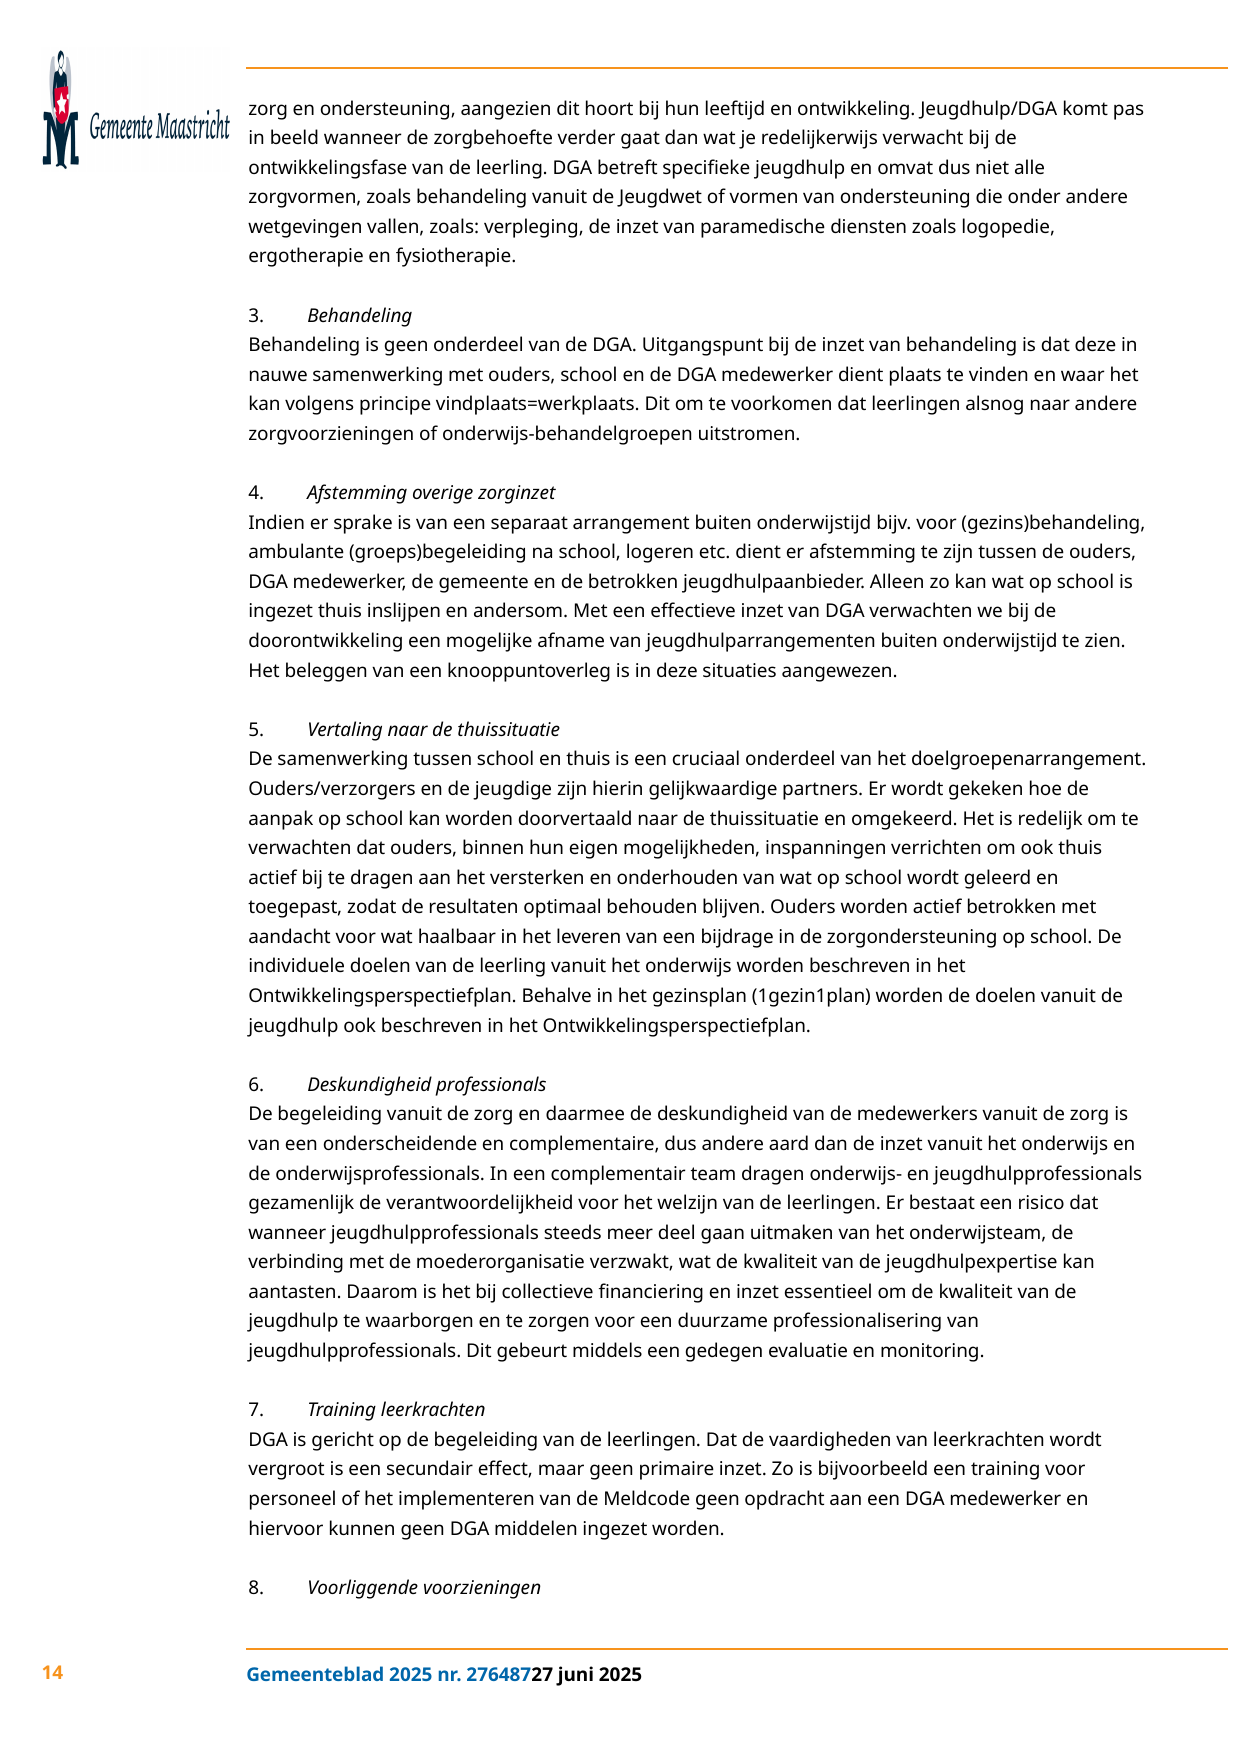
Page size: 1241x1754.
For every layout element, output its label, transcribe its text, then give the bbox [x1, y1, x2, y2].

list Voorliggende voorzieningen [248, 1574, 1152, 1600]
list Afstemming overige zorginzet [248, 479, 1152, 505]
text DGA is gericht op de begeleiding van de leerlingen. Dat de vaardigheden van leerkrachten wordt vergroot is een secundair effect, maar geen primaire inzet. Zo is bijvoorbeeld een training voor personeel of het implementeren van de Meldcode geen opdracht aan een DGA medewerker en hiervoor kunnen geen DGA middelen ingezet worden. [248, 1426, 1152, 1541]
list Deskundigheid professionals [248, 1071, 1152, 1097]
text De samenwerking tussen school en thuis is een cruciaal onderdeel van het doelgroepenarrangement. Ouders/verzorgers en de jeugdige zijn hierin gelijkwaardige partners. Er wordt gekeken hoe de aanpak op school kan worden doorvertaald naar de thuissituatie en omgekeerd. Het is redelijk om te verwachten dat ouders, binnen hun eigen mogelijkheden, inspanningen verrichten om ook thuis actief bij te dragen aan het versterken en onderhouden van wat op school wordt geleerd en toegepast, zodat de resultaten optimaal behouden blijven. Ouders worden actief betrokken met aandacht voor wat haalbaar in het leveren van een bijdrage in de zorgondersteuning op school. De individuele doelen van de leerling vanuit het onderwijs worden beschreven in het Ontwikkelingsperspectiefplan. Behalve in het gezinsplan (1gezin1plan) worden de doelen vanuit de jeugdhulp ook beschreven in het Ontwikkelingsperspectiefplan. [248, 746, 1152, 1038]
list Vertaling naar de thuissituatie [248, 716, 1152, 742]
list Behandeling [248, 302, 1152, 328]
text Indien er sprake is van een separaat arrangement buiten onderwijstijd bijv. voor (gezins)behandeling, ambulante (groeps)begeleiding na school, logeren etc. dient er afstemming te zijn tussen de ouders, DGA medewerker, de gemeente en de betrokken jeugdhulpaanbieder. Alleen zo kan wat op school is ingezet thuis inslijpen en andersom. Met een effectieve inzet van DGA verwachten we bij de doorontwikkeling een mogelijke afname van jeugdhulparrangementen buiten onderwijstijd te zien. Het beleggen van een knooppuntoverleg is in deze situaties aangewezen. [248, 509, 1152, 683]
picture [41, 47, 231, 172]
text De begeleiding vanuit de zorg en daarmee de deskundigheid van de medewerkers vanuit de zorg is van een onderscheidende en complementaire, dus andere aard dan de inzet vanuit het onderwijs en de onderwijsprofessionals. In een complementair team dragen onderwijs- en jeugdhulpprofessionals gezamenlijk de verantwoordelijkheid voor het welzijn van de leerlingen. Er bestaat een risico dat wanneer jeugdhulpprofessionals steeds meer deel gaan uitmaken van het onderwijsteam, de verbinding met de moederorganisatie verzwakt, wat de kwaliteit van de jeugdhulpexpertise kan aantasten. Daarom is het bij collectieve financiering en inzet essentieel om de kwaliteit van de jeugdhulp te waarborgen en te zorgen voor een duurzame professionalisering van jeugdhulpprofessionals. Dit gebeurt middels een gedegen evaluatie en monitoring. [248, 1101, 1152, 1363]
text Behandeling is geen onderdeel van de DGA. Uitgangspunt bij de inzet van behandeling is dat deze in nauwe samenwerking met ouders, school en de DGA medewerker dient plaats te vinden en waar het kan volgens principe vindplaats=werkplaats. Dit om te voorkomen dat leerlingen alsnog naar andere zorgvoorzieningen of onderwijs-behandelgroepen uitstromen. [248, 331, 1152, 446]
list Training leerkrachten [248, 1396, 1152, 1422]
text zorg en ondersteuning, aangezien dit hoort bij hun leeftijd en ontwikkeling. Jeugdhulp/DGA komt pas in beeld wanneer de zorgbehoefte verder gaat dan wat je redelijkerwijs verwacht bij de ontwikkelingsfase van de leerling. DGA betreft specifieke jeugdhulp en omvat dus niet alle zorgvormen, zoals behandeling vanuit de Jeugdwet of vormen van ondersteuning die onder andere wetgevingen vallen, zoals: verpleging, de inzet van paramedische diensten zoals logopedie, ergotherapie en fysiotherapie. [248, 95, 1152, 268]
